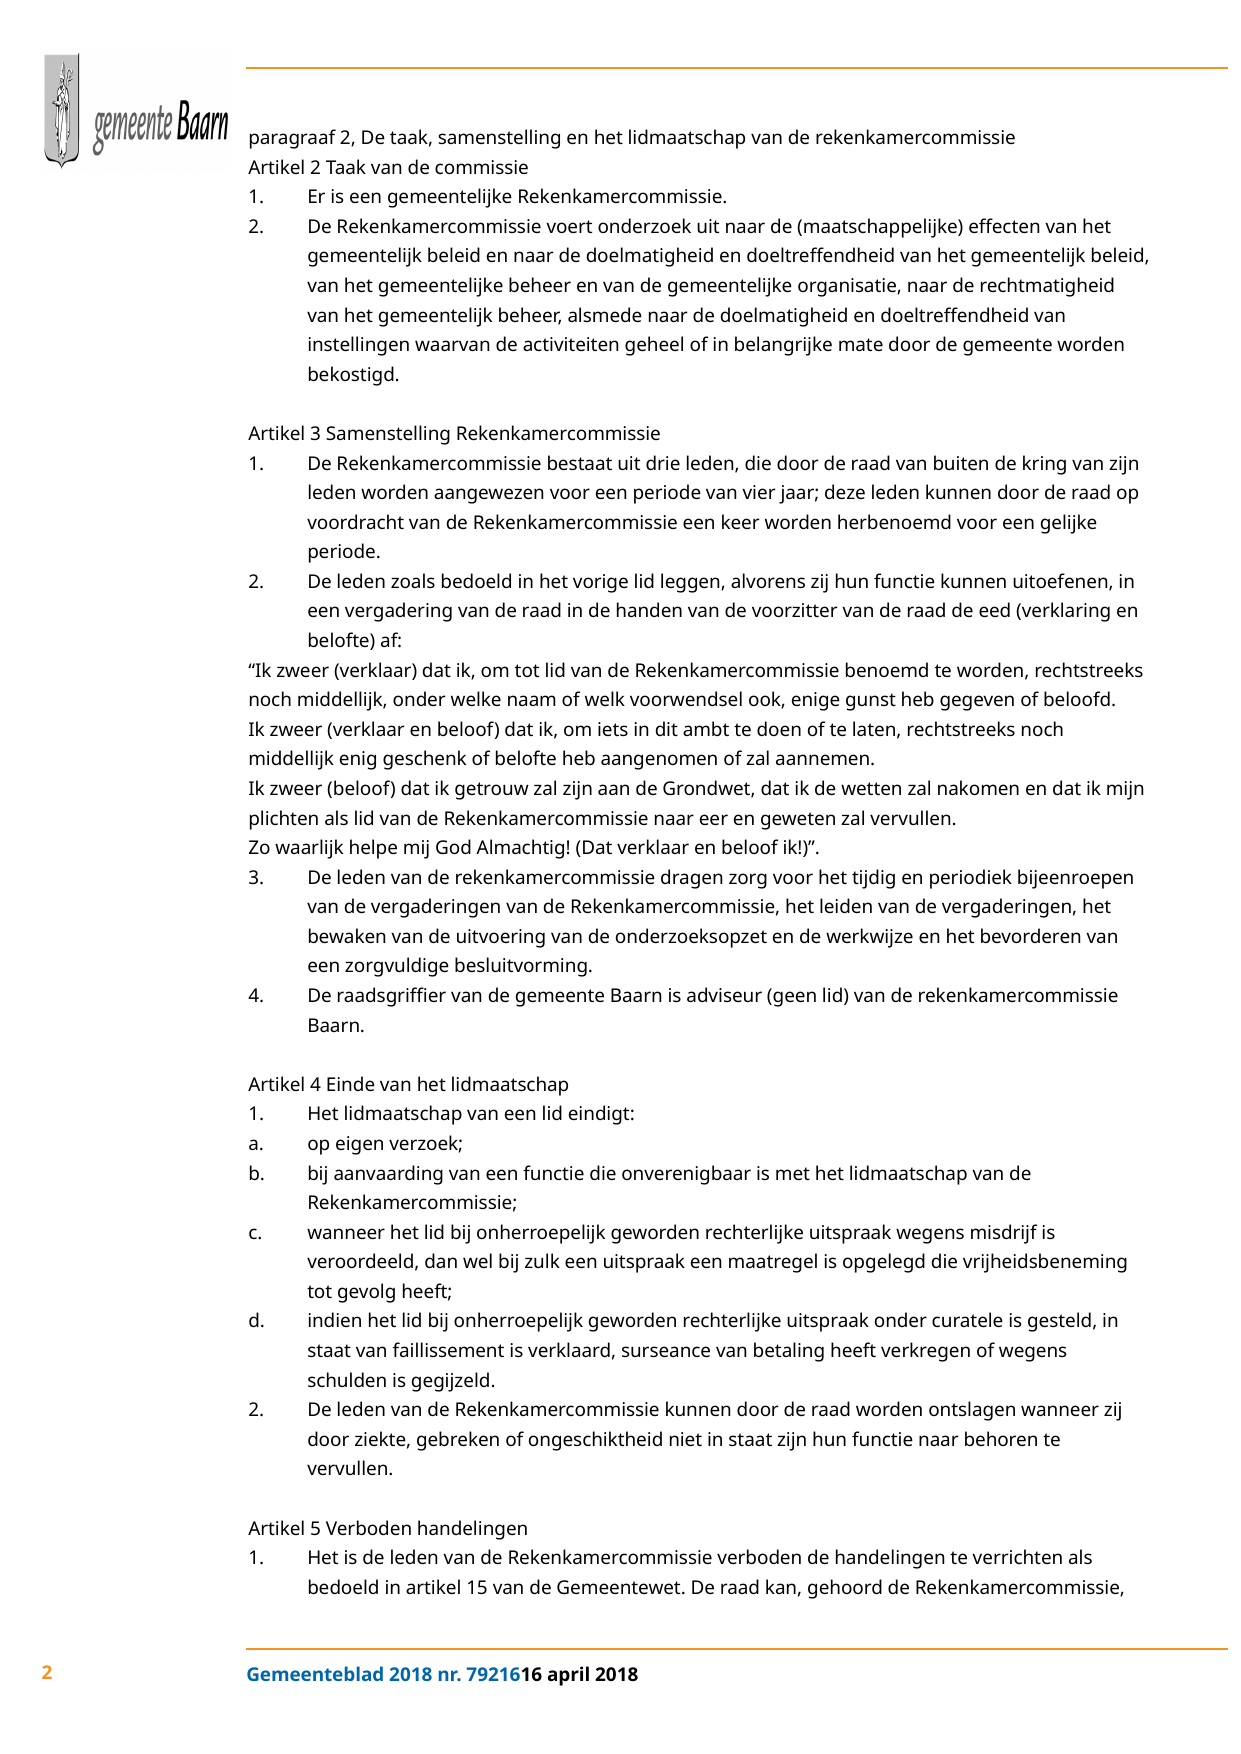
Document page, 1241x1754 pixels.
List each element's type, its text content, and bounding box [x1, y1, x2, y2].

list De raadsgriffier van de gemeente Baarn is adviseur (geen lid) van de rekenkamercommissie Baarn. [248, 982, 1152, 1038]
list Het is de leden van de Rekenkamercommissie verboden de handelingen te verrichten als bedoeld in artikel 15 van de Gemeentewet. De raad kan, gehoord de Rekenkamercommissie, [248, 1544, 1152, 1600]
list indien het lid bij onherroepelijk geworden rechterlijke uitspraak onder curatele is gesteld, in staat van faillissement is verklaard, surseance van betaling heeft verkregen of wegens schulden is gegijzeld. [248, 1308, 1152, 1393]
list De leden zoals bedoeld in het vorige lid leggen, alvorens zij hun functie kunnen uitoefenen, in een vergadering van de raad in de handen van de voorzitter van de raad de eed (verklaring en belofte) af: [248, 568, 1152, 653]
text Ik zweer (verklaar en beloof) dat ik, om iets in dit ambt te doen of te laten, rechtstreeks noch middellijk enig geschenk of belofte heb aangenomen of zal aannemen. [248, 716, 1152, 771]
list De Rekenkamercommissie bestaat uit drie leden, die door de raad van buiten de kring van zijn leden worden aangewezen voor een periode van vier jaar; deze leden kunnen door de raad op voordracht van de Rekenkamercommissie een keer worden herbenoemd voor een gelijke periode. [248, 450, 1152, 564]
list bij aanvaarding van een functie die onverenigbaar is met het lidmaatschap van de Rekenkamercommissie; [248, 1160, 1152, 1215]
list wanneer het lid bij onherroepelijk geworden rechterlijke uitspraak wegens misdrijf is veroordeeld, dan wel bij zulk een uitspraak een maatregel is opgelegd die vrijheidsbeneming tot gevolg heeft; [248, 1219, 1152, 1304]
picture [41, 47, 231, 172]
text Artikel 4 Einde van het lidmaatschap [248, 1071, 1152, 1097]
text Ik zweer (beloof) dat ik getrouw zal zijn aan de Grondwet, dat ik de wetten zal nakomen en dat ik mijn plichten als lid van de Rekenkamercommissie naar eer en geweten zal vervullen. [248, 775, 1152, 831]
text paragraaf 2, De taak, samenstelling en het lidmaatschap van de rekenkamercommissie [248, 124, 1152, 150]
list op eigen verzoek; [248, 1130, 1152, 1156]
text “Ik zweer (verklaar) dat ik, om tot lid van de Rekenkamercommissie benoemd te worden, rechtstreeks noch middellijk, onder welke naam of welk voorwendsel ook, enige gunst heb gegeven of beloofd. [248, 657, 1152, 712]
list De Rekenkamercommissie voert onderzoek uit naar de (maatschappelijke) effecten van het gemeentelijk beleid en naar de doelmatigheid en doeltreffendheid van het gemeentelijk beleid, van het gemeentelijke beheer en van de gemeentelijke organisatie, naar de rechtmatigheid van het gemeentelijk beheer, alsmede naar de doelmatigheid en doeltreffendheid van instellingen waarvan de activiteiten geheel of in belangrijke mate door de gemeente worden bekostigd. [248, 213, 1152, 387]
text Artikel 2 Taak van de commissie [248, 154, 1152, 180]
text Artikel 3 Samenstelling Rekenkamercommissie [248, 420, 1152, 446]
list Het lidmaatschap van een lid eindigt: [248, 1101, 1152, 1126]
list De leden van de Rekenkamercommissie kunnen door de raad worden ontslagen wanneer zij door ziekte, gebreken of ongeschiktheid niet in staat zijn hun functie naar behoren te vervullen. [248, 1396, 1152, 1481]
text Artikel 5 Verboden handelingen [248, 1515, 1152, 1541]
list De leden van de rekenkamercommissie dragen zorg voor het tijdig en periodiek bijeenroepen van de vergaderingen van de Rekenkamercommissie, het leiden van de vergaderingen, het bewaken van de uitvoering van de onderzoeksopzet en de werkwijze en het bevorderen van een zorgvuldige besluitvorming. [248, 864, 1152, 978]
text Zo waarlijk helpe mij God Almachtig! (Dat verklaar en beloof ik!)”. [248, 834, 1152, 860]
list Er is een gemeentelijke Rekenkamercommissie. [248, 183, 1152, 209]
